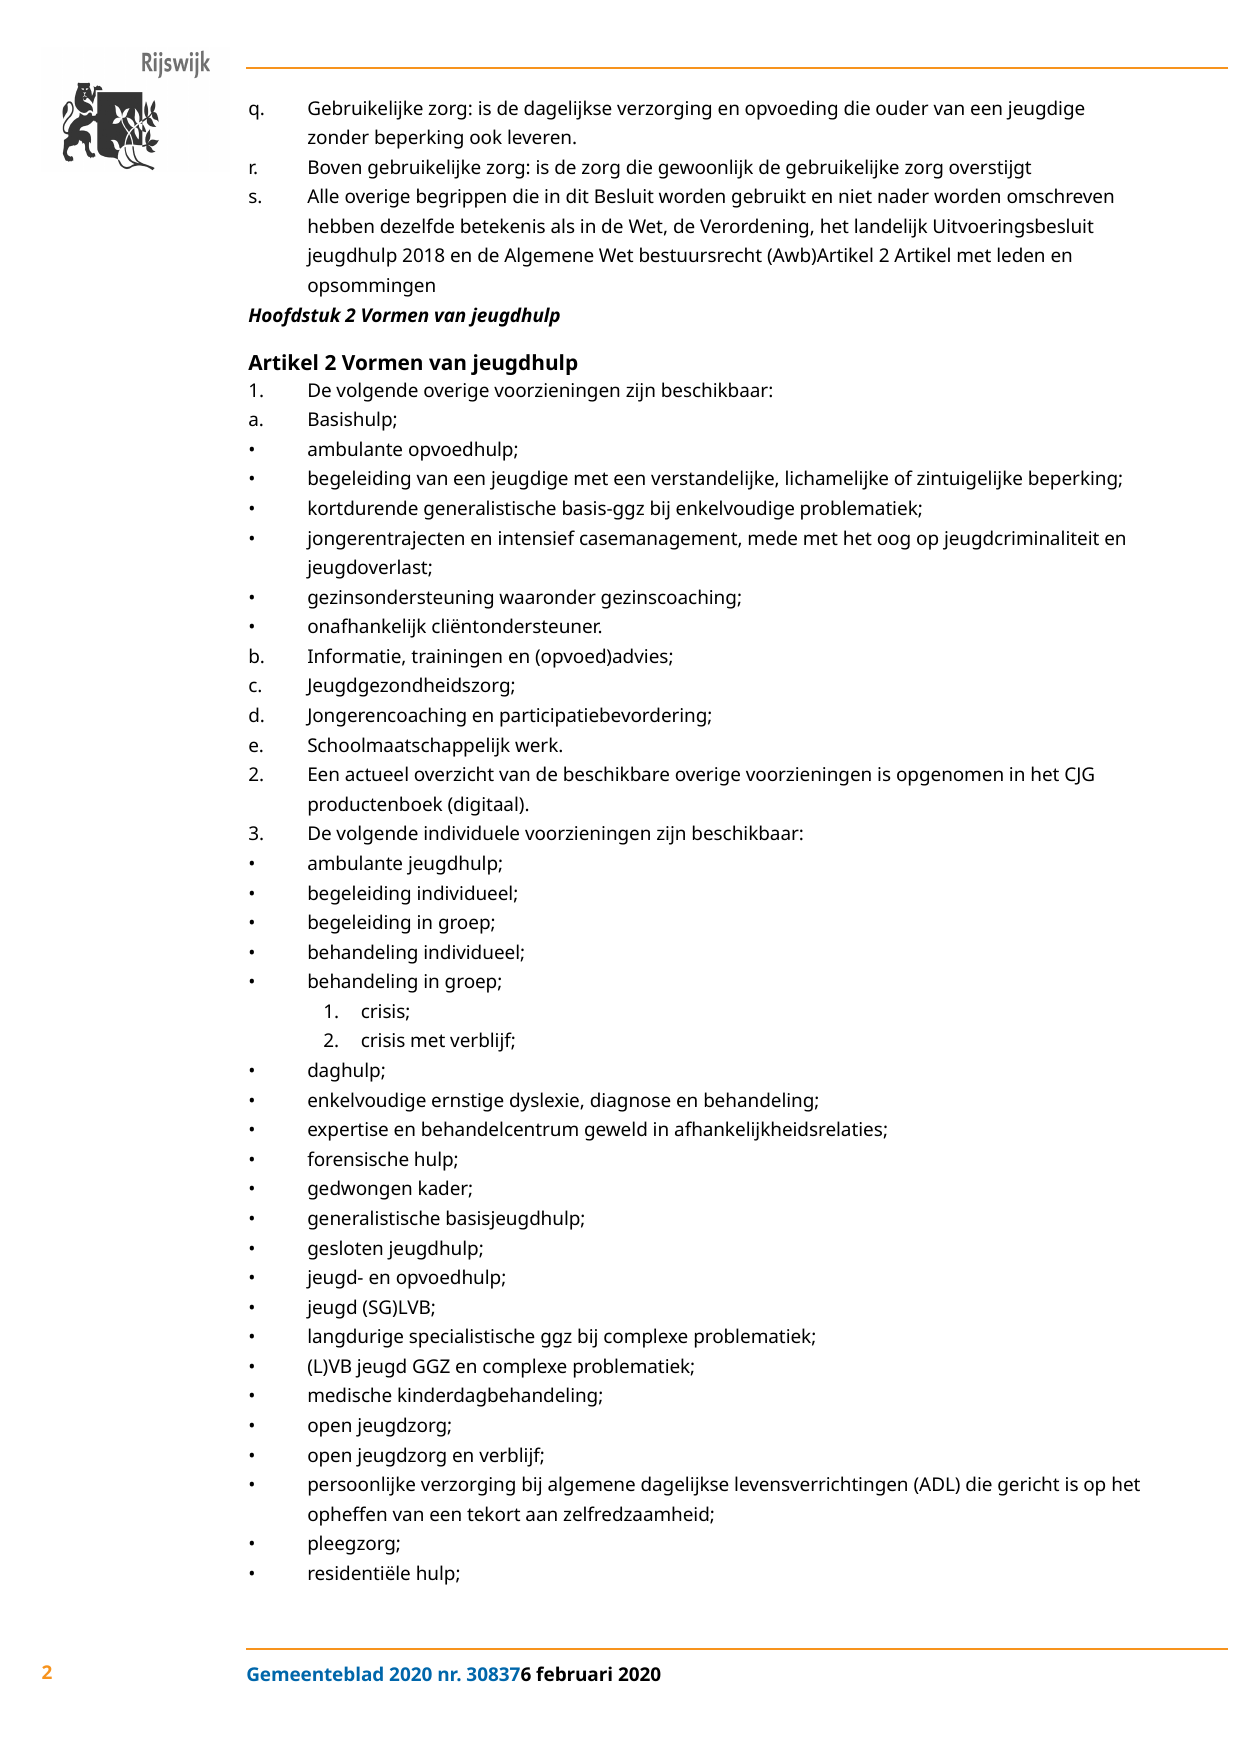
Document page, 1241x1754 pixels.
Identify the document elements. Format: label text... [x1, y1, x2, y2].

list medische kinderdagbehandeling; [248, 1383, 1152, 1408]
list Gebruikelijke zorg: is de dagelijkse verzorging en opvoeding die ouder van een jeugdige zonder beperking ook leveren. [248, 95, 1152, 150]
list crisis; [323, 998, 1152, 1024]
list jeugd- en opvoedhulp; [248, 1264, 1152, 1290]
list (L)VB jeugd GGZ en complexe problematiek; [248, 1353, 1152, 1379]
list onafhankelijk cliëntondersteuner. [248, 613, 1152, 639]
list gesloten jeugdhulp; [248, 1235, 1152, 1261]
list enkelvoudige ernstige dyslexie, diagnose en behandeling; [248, 1087, 1152, 1113]
list langdurige specialistische ggz bij complexe problematiek; [248, 1323, 1152, 1349]
list daghulp; [248, 1057, 1152, 1083]
list forensische hulp; [248, 1146, 1152, 1172]
list jongerentrajecten en intensief casemanagement, mede met het oog op jeugdcriminaliteit en jeugdoverlast; [248, 525, 1152, 580]
list open jeugdzorg; [248, 1412, 1152, 1438]
list ambulante jeugdhulp; [248, 850, 1152, 876]
list persoonlijke verzorging bij algemene dagelijkse levensverrichtingen (ADL) die gericht is op het opheffen van een tekort aan zelfredzaamheid; [248, 1471, 1152, 1527]
list crisis met verblijf; [323, 1028, 1152, 1053]
list behandeling in groep; [248, 968, 1152, 994]
list begeleiding van een jeugdige met een verstandelijke, lichamelijke of zintuigelijke beperking; [248, 466, 1152, 491]
list Jeugdgezondheidszorg; [248, 673, 1152, 698]
list Alle overige begrippen die in dit Besluit worden gebruikt en niet nader worden omschreven hebben dezelfde betekenis als in de Wet, de Verordening, het landelijk Uitvoeringsbesluit jeugdhulp 2018 en de Algemene Wet bestuursrecht (Awb)Artikel 2 Artikel met leden en opsommingen [248, 183, 1152, 298]
list Informatie, trainingen en (opvoed)advies; [248, 643, 1152, 669]
list ambulante opvoedhulp; [248, 436, 1152, 462]
list Schoolmaatschappelijk werk. [248, 732, 1152, 758]
list begeleiding in groep; [248, 909, 1152, 935]
list Een actueel overzicht van de beschikbare overige voorzieningen is opgenomen in het CJG productenboek (digitaal). [248, 761, 1152, 817]
picture [41, 47, 231, 172]
list begeleiding individueel; [248, 880, 1152, 906]
list open jeugdzorg en verblijf; [248, 1442, 1152, 1468]
list Boven gebruikelijke zorg: is de zorg die gewoonlijk de gebruikelijke zorg overstijgt [248, 154, 1152, 180]
list Jongerencoaching en participatiebevordering; [248, 702, 1152, 728]
list jeugd (SG)LVB; [248, 1294, 1152, 1320]
list behandeling individueel; [248, 939, 1152, 965]
list De volgende overige voorzieningen zijn beschikbaar: [248, 377, 1152, 403]
list pleegzorg; [248, 1531, 1152, 1556]
text Hoofdstuk 2 Vormen van jeugdhulp [248, 302, 1152, 328]
list expertise en behandelcentrum geweld in afhankelijkheidsrelaties; [248, 1116, 1152, 1142]
list gedwongen kader; [248, 1176, 1152, 1201]
list Basishulp; [248, 406, 1152, 432]
text Artikel 2 Vormen van jeugdhulp [248, 348, 1152, 377]
list residentiële hulp; [248, 1560, 1152, 1586]
list De volgende individuele voorzieningen zijn beschikbaar: [248, 821, 1152, 846]
list gezinsondersteuning waaronder gezinscoaching; [248, 584, 1152, 610]
list generalistische basisjeugdhulp; [248, 1205, 1152, 1231]
list kortdurende generalistische basis-ggz bij enkelvoudige problematiek; [248, 495, 1152, 521]
